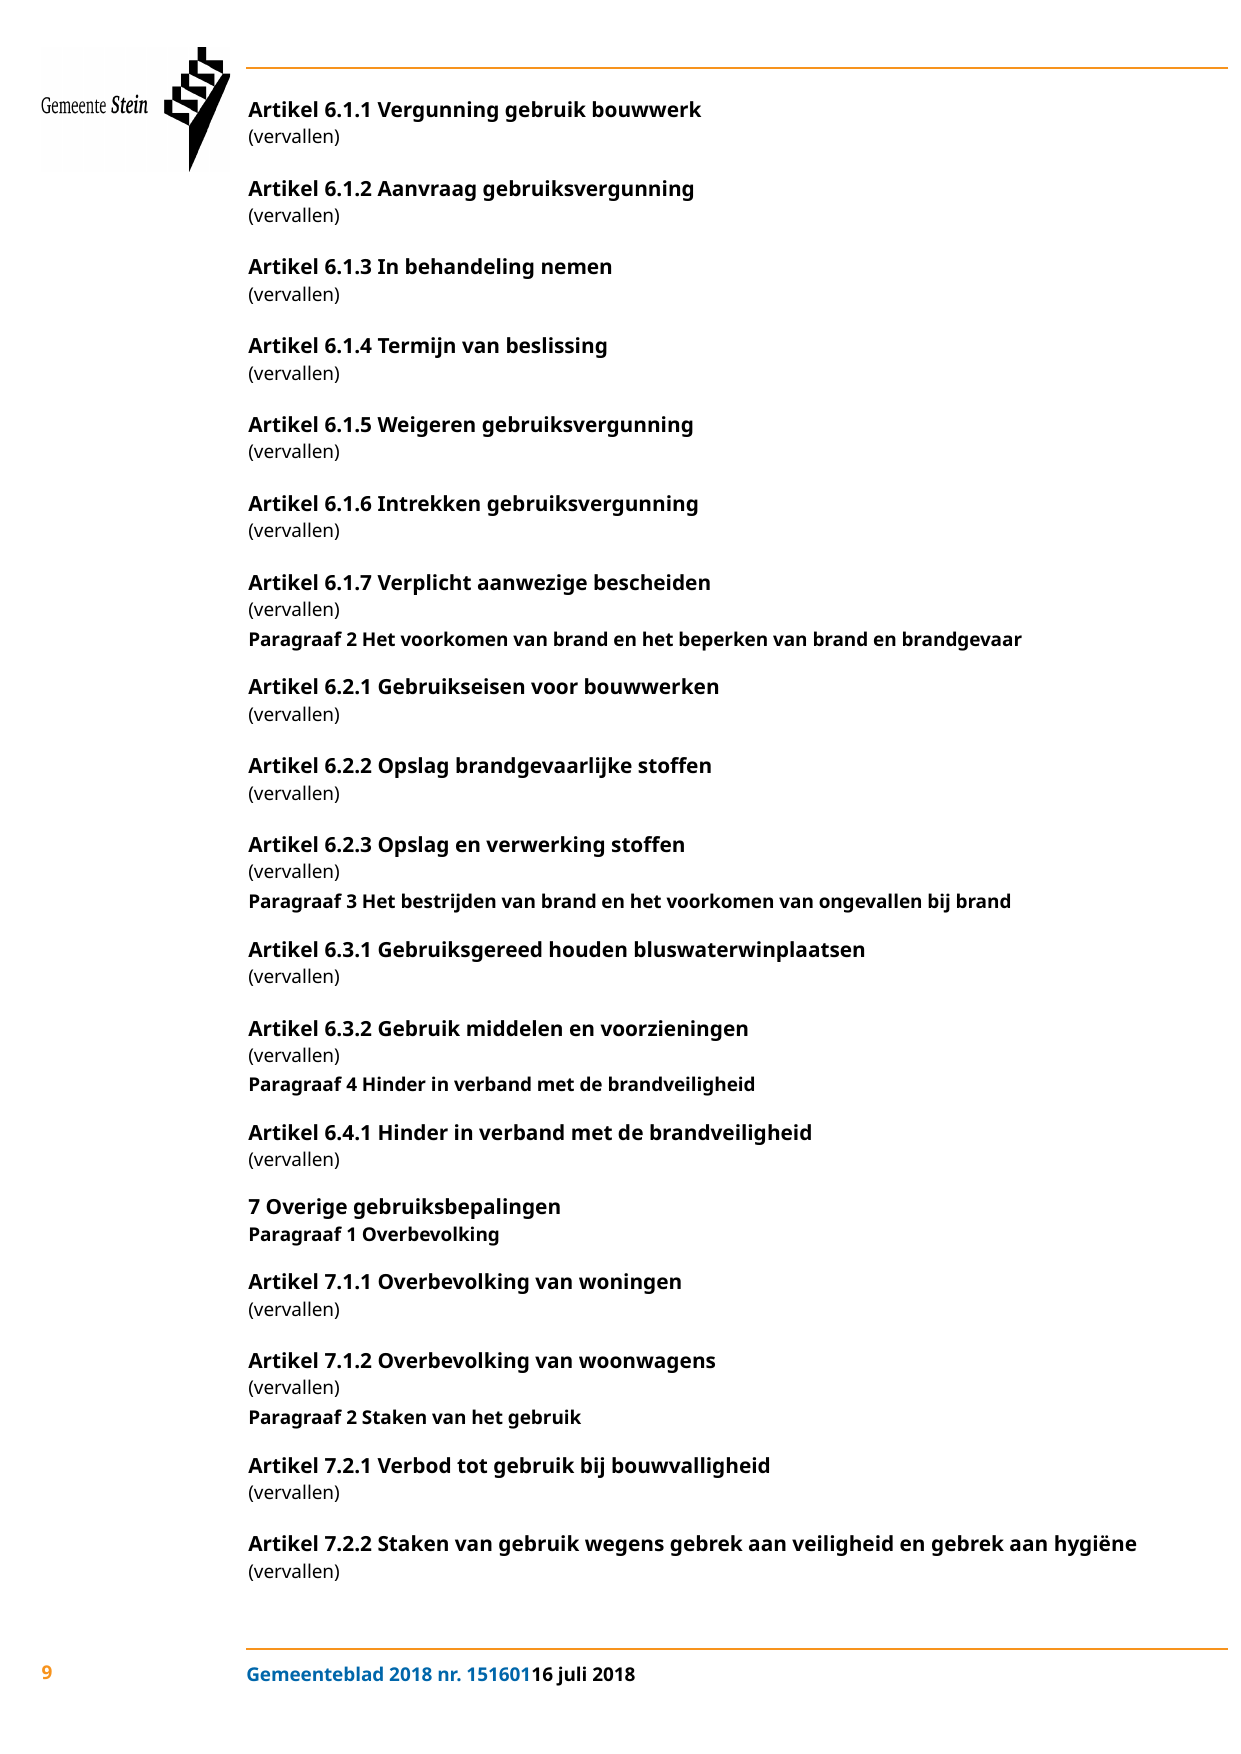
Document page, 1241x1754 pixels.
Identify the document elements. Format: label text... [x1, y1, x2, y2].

text Artikel 6.1.5 Weigeren gebruiksvergunning [248, 410, 1152, 439]
text (vervallen) [248, 360, 1152, 386]
text Artikel 6.1.3 In behandeling nemen [248, 252, 1152, 281]
text (vervallen) [248, 596, 1152, 622]
text (vervallen) [248, 963, 1152, 989]
text Artikel 6.4.1 Hinder in verband met de brandveiligheid [248, 1118, 1152, 1147]
picture [41, 47, 231, 172]
text (vervallen) [248, 517, 1152, 543]
text Artikel 6.1.7 Verplicht aanwezige bescheiden [248, 568, 1152, 596]
text Artikel 7.2.1 Verbod tot gebruik bij bouwvalligheid [248, 1451, 1152, 1479]
text Artikel 7.2.2 Staken van gebruik wegens gebrek aan veiligheid en gebrek aan hygiëne [248, 1529, 1152, 1558]
text (vervallen) [248, 281, 1152, 307]
text Artikel 6.1.2 Aanvraag gebruiksvergunning [248, 174, 1152, 202]
text Paragraaf 3 Het bestrijden van brand en het voorkomen van ongevallen bij brand [248, 888, 1152, 914]
text Artikel 6.3.1 Gebruiksgereed houden bluswaterwinplaatsen [248, 935, 1152, 963]
text (vervallen) [248, 123, 1152, 149]
text (vervallen) [248, 1374, 1152, 1400]
text Artikel 6.3.2 Gebruik middelen en voorzieningen [248, 1014, 1152, 1042]
text (vervallen) [248, 1479, 1152, 1505]
text (vervallen) [248, 701, 1152, 727]
text Artikel 6.1.1 Vergunning gebruik bouwwerk [248, 95, 1152, 123]
text (vervallen) [248, 1147, 1152, 1172]
text Paragraaf 2 Het voorkomen van brand en het beperken van brand en brandgevaar [248, 626, 1152, 652]
text Paragraaf 1 Overbevolking [248, 1221, 1152, 1246]
text Artikel 7.1.2 Overbevolking van woonwagens [248, 1346, 1152, 1374]
text Paragraaf 4 Hinder in verband met de brandveiligheid [248, 1072, 1152, 1097]
text Artikel 6.2.3 Opslag en verwerking stoffen [248, 830, 1152, 859]
text Paragraaf 2 Staken van het gebruik [248, 1404, 1152, 1430]
text (vervallen) [248, 1558, 1152, 1584]
text 7 Overige gebruiksbepalingen [248, 1192, 1152, 1221]
text (vervallen) [248, 859, 1152, 884]
text Artikel 6.2.1 Gebruikseisen voor bouwwerken [248, 672, 1152, 701]
text (vervallen) [248, 439, 1152, 464]
text (vervallen) [248, 202, 1152, 228]
text (vervallen) [248, 780, 1152, 806]
text (vervallen) [248, 1042, 1152, 1068]
text Artikel 6.1.6 Intrekken gebruiksvergunning [248, 489, 1152, 517]
text Artikel 6.1.4 Termijn van beslissing [248, 331, 1152, 360]
text Artikel 7.1.1 Overbevolking van woningen [248, 1267, 1152, 1296]
text (vervallen) [248, 1296, 1152, 1321]
text Artikel 6.2.2 Opslag brandgevaarlijke stoffen [248, 751, 1152, 780]
